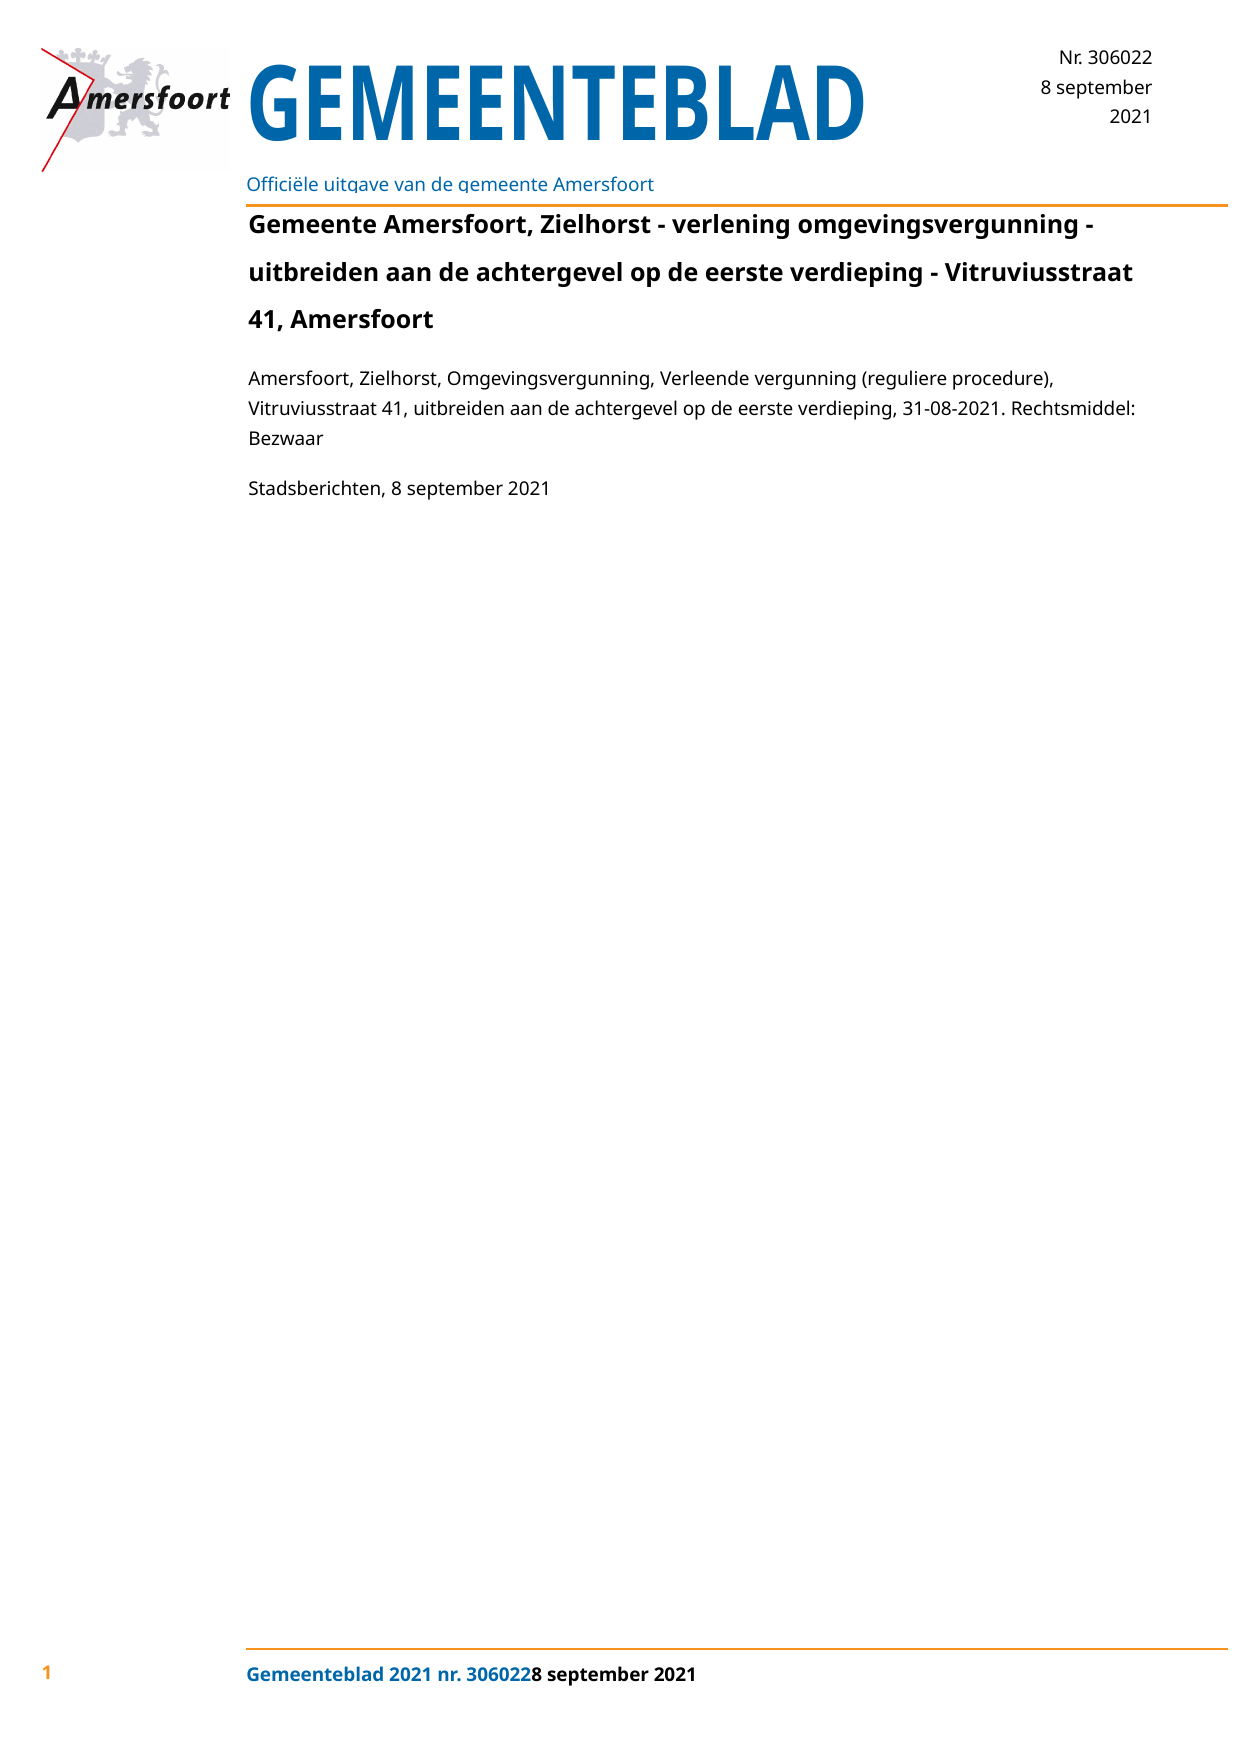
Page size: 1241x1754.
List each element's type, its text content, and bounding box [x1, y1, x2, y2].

text Stadsberichten, 8 september 2021 [248, 475, 1152, 501]
text Amersfoort, Zielhorst, Omgevingsvergunning, Verleende vergunning (reguliere procedure), Vitruviusstraat 41, uitbreiden aan de achtergevel op de eerste verdieping, 31-08-2021. Rechtsmiddel: Bezwaar [248, 366, 1152, 450]
text Gemeente Amersfoort, Zielhorst - verlening omgevingsvergunning - uitbreiden aan de achtergevel op de eerste verdieping - Vitruviusstraat 41, Amersfoort [248, 207, 1152, 336]
picture [41, 47, 231, 172]
